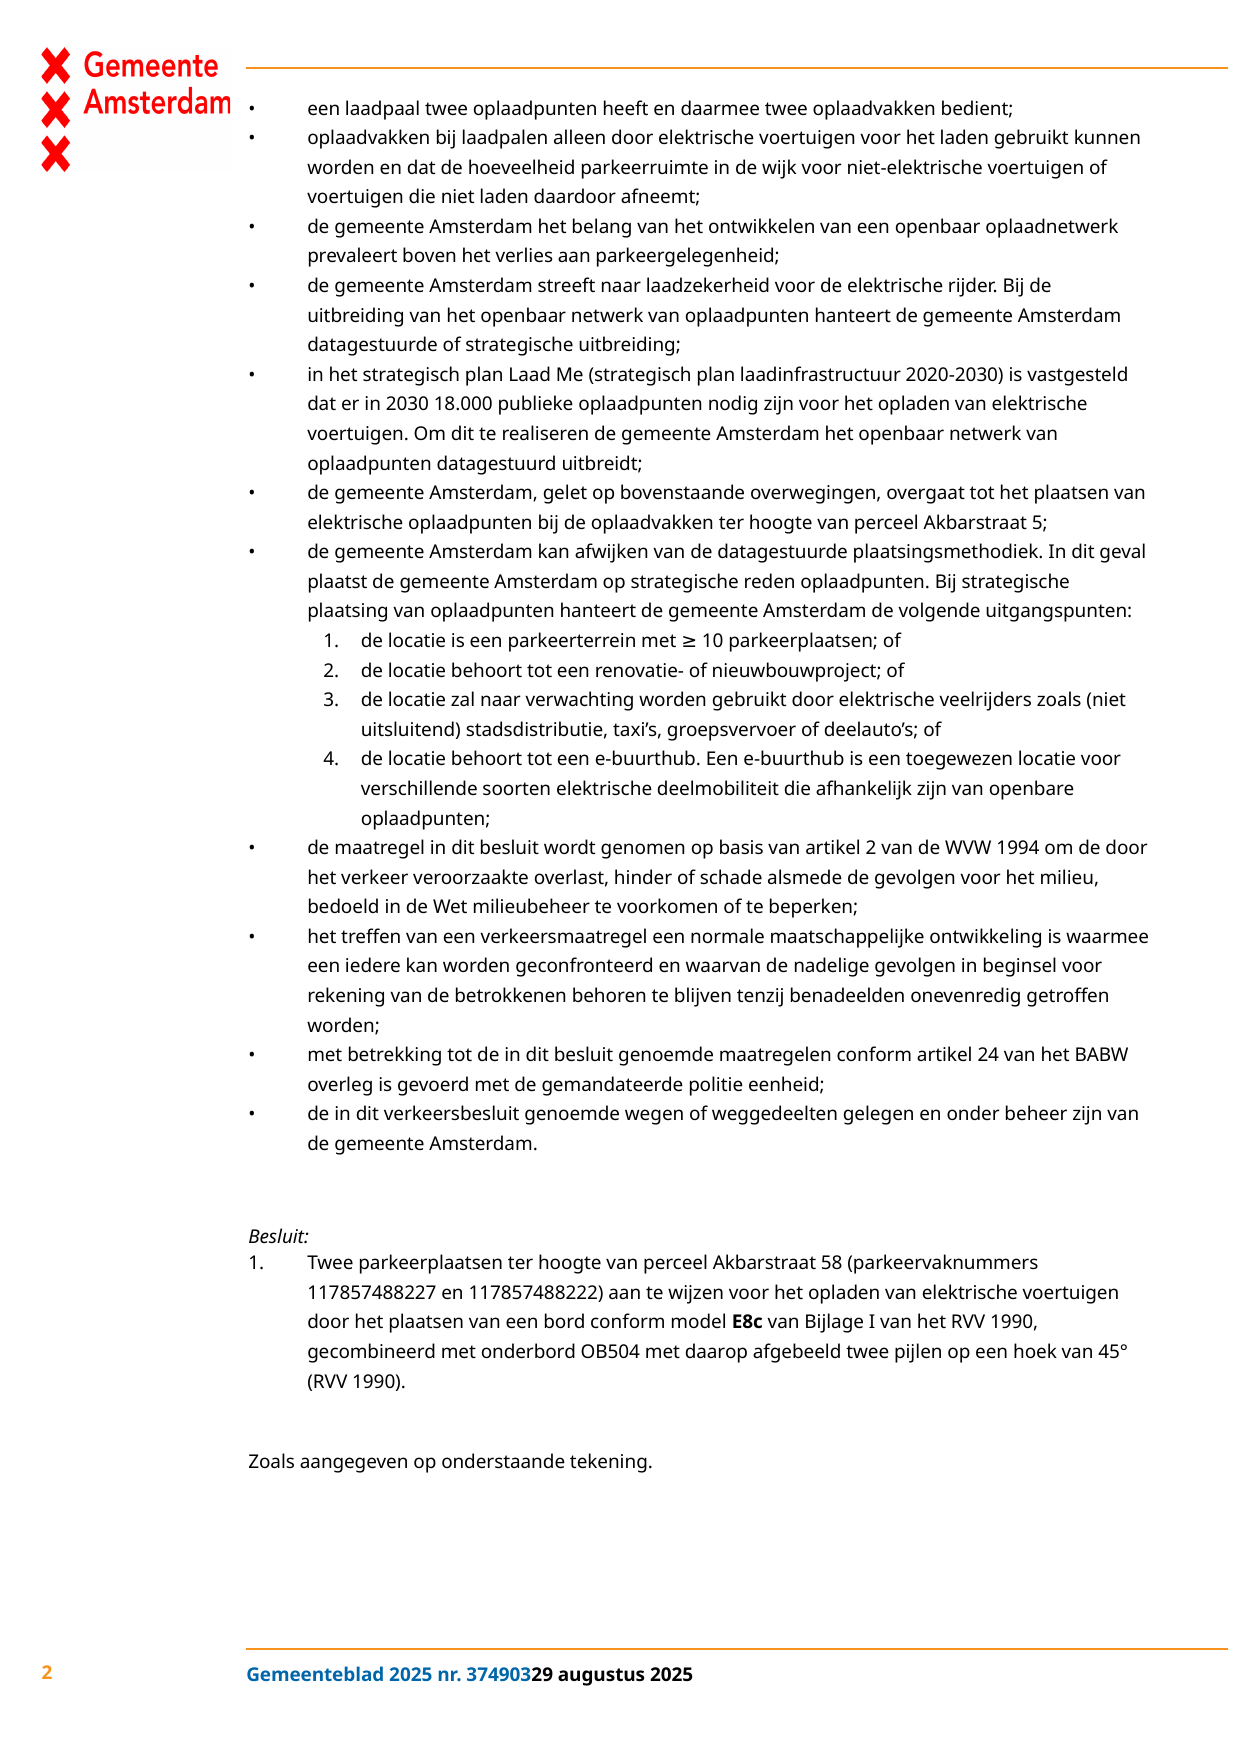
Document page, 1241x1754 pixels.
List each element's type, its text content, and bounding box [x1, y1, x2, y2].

list de in dit verkeersbesluit genoemde wegen of weggedeelten gelegen en onder beheer zijn van de gemeente Amsterdam. [248, 1101, 1152, 1156]
list de gemeente Amsterdam, gelet op bovenstaande overwegingen, overgaat tot het plaatsen van elektrische oplaadpunten bij de oplaadvakken ter hoogte van perceel Akbarstraat 5; [248, 479, 1152, 535]
text Besluit: [248, 1224, 1152, 1249]
list de locatie behoort tot een e-buurthub. Een e-buurthub is een toegewezen locatie voor verschillende soorten elektrische deelmobiliteit die afhankelijk zijn van openbare oplaadpunten; [323, 746, 1152, 831]
list de gemeente Amsterdam het belang van het ontwikkelen van een openbaar oplaadnetwerk prevaleert boven het verlies aan parkeergelegenheid; [248, 213, 1152, 268]
picture [41, 47, 231, 172]
list de locatie is een parkeerterrein met ≥ 10 parkeerplaatsen; of [323, 627, 1152, 653]
list met betrekking tot de in dit besluit genoemde maatregelen conform artikel 24 van het BABW overleg is gevoerd met de gemandateerde politie eenheid; [248, 1041, 1152, 1097]
list het treffen van een verkeersmaatregel een normale maatschappelijke ontwikkeling is waarmee een iedere kan worden geconfronteerd en waarvan de nadelige gevolgen in beginsel voor rekening van de betrokkenen behoren te blijven tenzij benadeelden onevenredig getroffen worden; [248, 923, 1152, 1038]
list in het strategisch plan Laad Me (strategisch plan laadinfrastructuur 2020-2030) is vastgesteld dat er in 2030 18.000 publieke oplaadpunten nodig zijn voor het opladen van elektrische voertuigen. Om dit te realiseren de gemeente Amsterdam het openbaar netwerk van oplaadpunten datagestuurd uitbreidt; [248, 361, 1152, 476]
list een laadpaal twee oplaadpunten heeft en daarmee twee oplaadvakken bedient; [248, 95, 1152, 121]
list Twee parkeerplaatsen ter hoogte van perceel Akbarstraat 58 (parkeervaknummers 117857488227 en 117857488222) aan te wijzen voor het opladen van elektrische voertuigen door het plaatsen van een bord conform model E8c van Bijlage I van het RVV 1990, gecombineerd met onderbord OB504 met daarop afgebeeld twee pijlen op een hoek van 45° (RVV 1990). [248, 1249, 1152, 1393]
list de maatregel in dit besluit wordt genomen op basis van artikel 2 van de WVW 1994 om de door het verkeer veroorzaakte overlast, hinder of schade alsmede de gevolgen voor het milieu, bedoeld in de Wet milieubeheer te voorkomen of te beperken; [248, 834, 1152, 919]
list de gemeente Amsterdam kan afwijken van de datagestuurde plaatsingsmethodiek. In dit geval plaatst de gemeente Amsterdam op strategische reden oplaadpunten. Bij strategische plaatsing van oplaadpunten hanteert de gemeente Amsterdam de volgende uitgangspunten: [248, 538, 1152, 623]
list de gemeente Amsterdam streeft naar laadzekerheid voor de elektrische rijder. Bij de uitbreiding van het openbaar netwerk van oplaadpunten hanteert de gemeente Amsterdam datagestuurde of strategische uitbreiding; [248, 272, 1152, 357]
text Zoals aangegeven op onderstaande tekening. [248, 1448, 1152, 1473]
list oplaadvakken bij laadpalen alleen door elektrische voertuigen voor het laden gebruikt kunnen worden en dat de hoeveelheid parkeerruimte in de wijk voor niet-elektrische voertuigen of voertuigen die niet laden daardoor afneemt; [248, 124, 1152, 209]
list de locatie behoort tot een renovatie- of nieuwbouwproject; of [323, 657, 1152, 683]
list de locatie zal naar verwachting worden gebruikt door elektrische veelrijders zoals (niet uitsluitend) stadsdistributie, taxi’s, groepsvervoer of deelauto’s; of [323, 686, 1152, 742]
